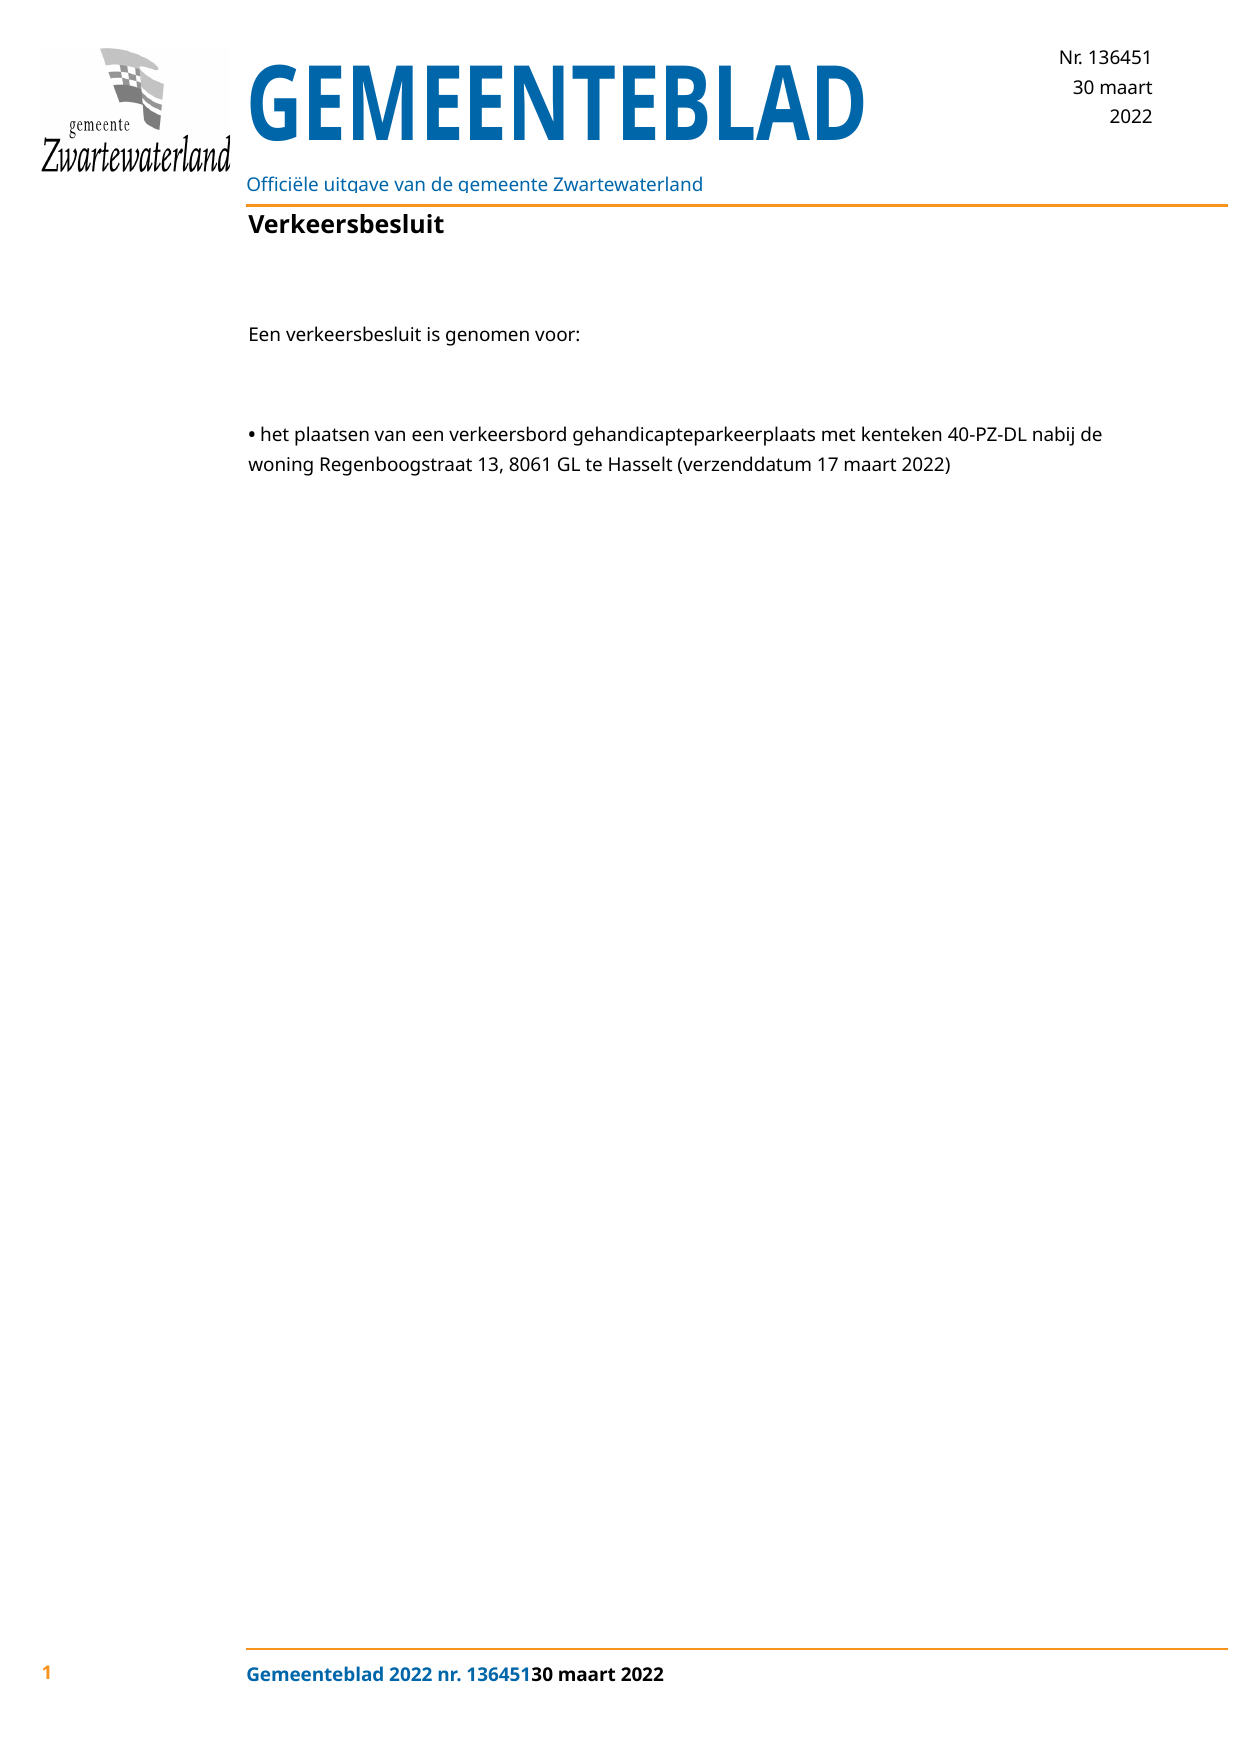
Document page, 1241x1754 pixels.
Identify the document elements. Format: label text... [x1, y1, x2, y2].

picture [41, 47, 231, 172]
text • het plaatsen van een verkeersbord gehandicapteparkeerplaats met kenteken 40-PZ-DL nabij de woning Regenboogstraat 13, 8061 GL te Hasselt (verzenddatum 17 maart 2022) [248, 422, 1152, 477]
text Een verkeersbesluit is genomen voor: [248, 321, 1152, 346]
text Verkeersbesluit [248, 207, 1152, 241]
